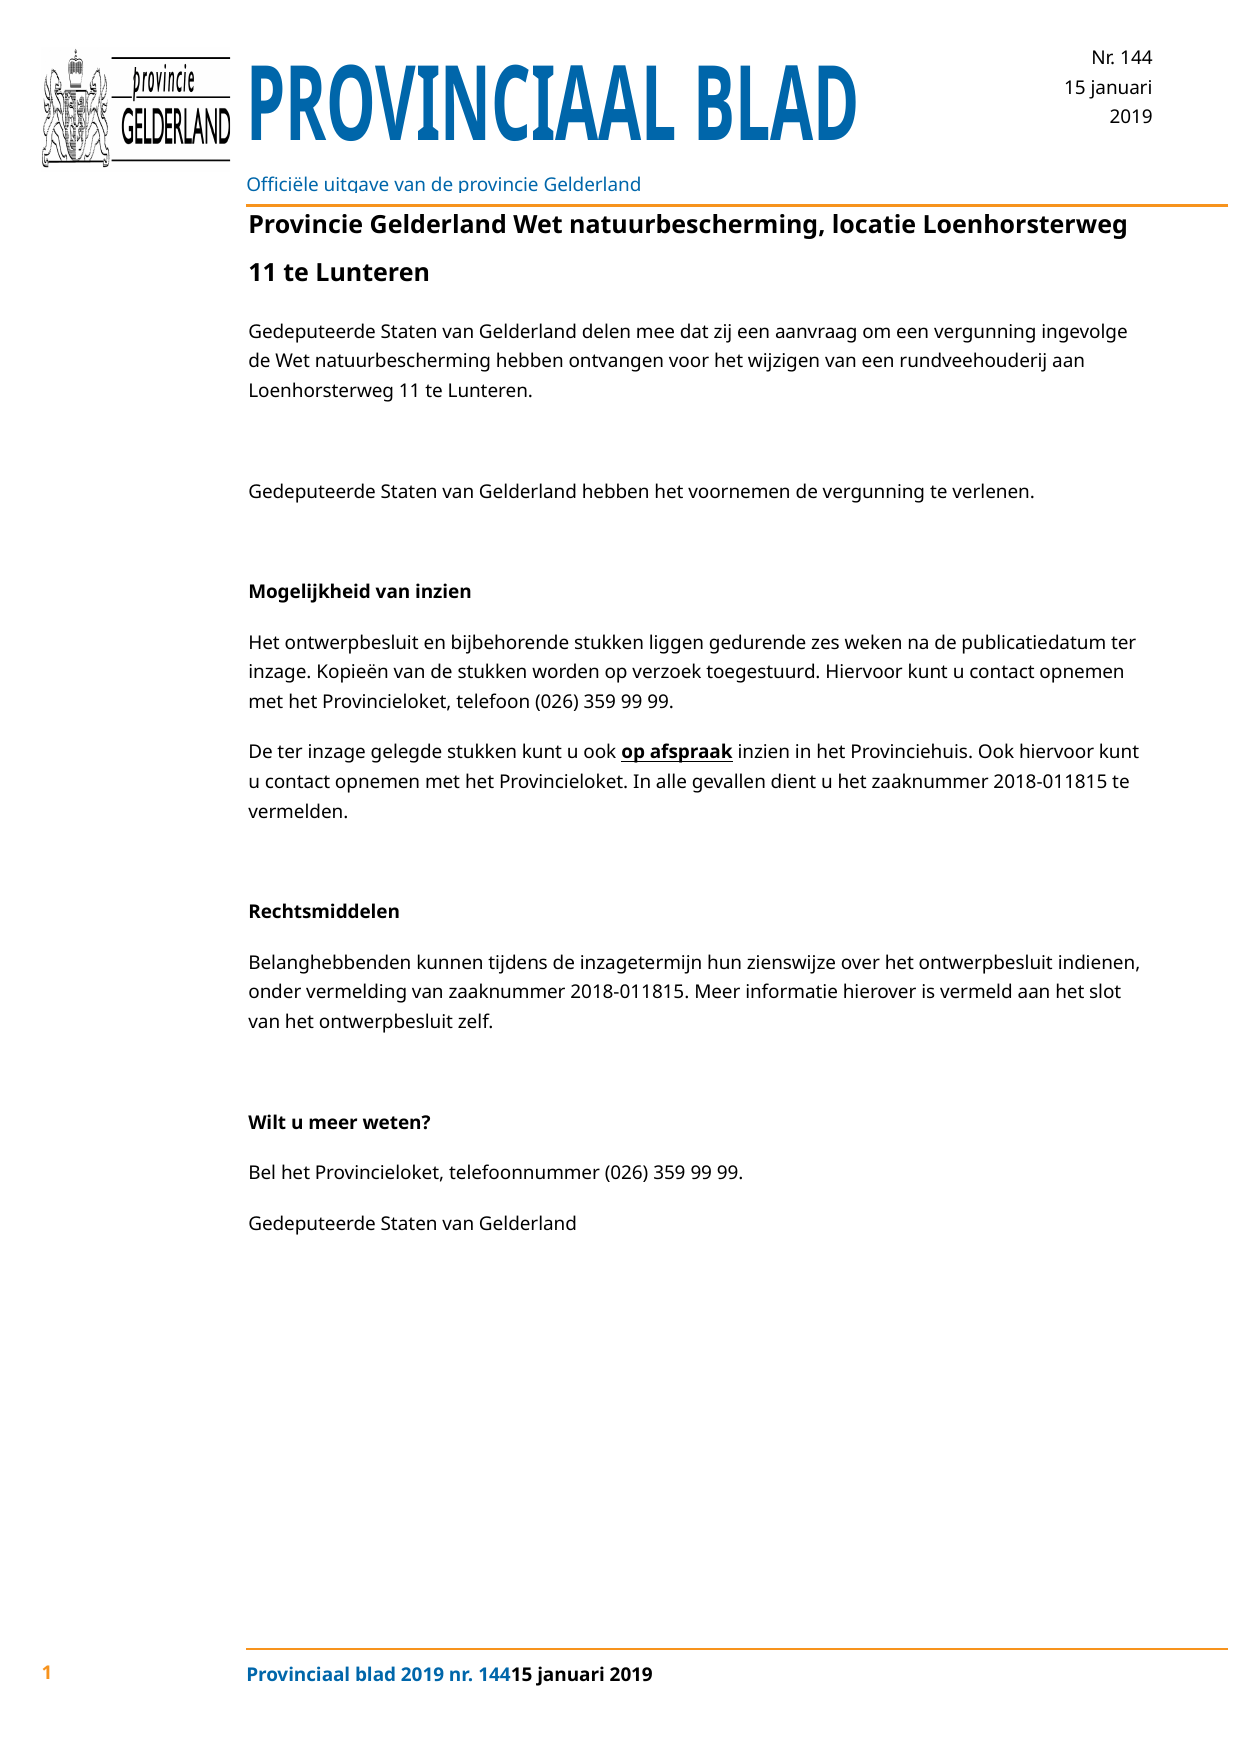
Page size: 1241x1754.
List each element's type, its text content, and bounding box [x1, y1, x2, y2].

text Bel het Provincieloket, telefoonnummer (026) 359 99 99. [248, 1159, 1152, 1185]
text Gedeputeerde Staten van Gelderland [248, 1210, 1152, 1236]
text Belanghebbenden kunnen tijdens de inzagetermijn hun zienswijze over het ontwerpbesluit indienen, onder vermelding van zaaknummer 2018-011815. Meer informatie hierover is vermeld aan het slot van het ontwerpbesluit zelf. [248, 949, 1152, 1034]
text Wilt u meer weten? [248, 1109, 1152, 1135]
text Mogelijkheid van inzien [248, 579, 1152, 604]
text Gedeputeerde Staten van Gelderland hebben het voornemen de vergunning te verlenen. [248, 478, 1152, 504]
text Provincie Gelderland Wet natuurbescherming, locatie Loenhorsterweg 11 te Lunteren [248, 207, 1152, 288]
text Rechtsmiddelen [248, 899, 1152, 924]
picture [41, 47, 231, 172]
text Gedeputeerde Staten van Gelderland delen mee dat zij een aanvraag om een vergunning ingevolge de Wet natuurbescherming hebben ontvangen voor het wijzigen van een rundveehouderij aan Loenhorsterweg 11 te Lunteren. [248, 318, 1152, 403]
text Het ontwerpbesluit en bijbehorende stukken liggen gedurende zes weken na de publicatiedatum ter inzage. Kopieën van de stukken worden op verzoek toegestuurd. Hiervoor kunt u contact opnemen met het Provincieloket, telefoon (026) 359 99 99. [248, 629, 1152, 714]
text De ter inzage gelegde stukken kunt u ook op afspraak inzien in het Provinciehuis. Ook hiervoor kunt u contact opnemen met het Provincieloket. In alle gevallen dient u het zaaknummer 2018-011815 te vermelden. [248, 739, 1152, 824]
